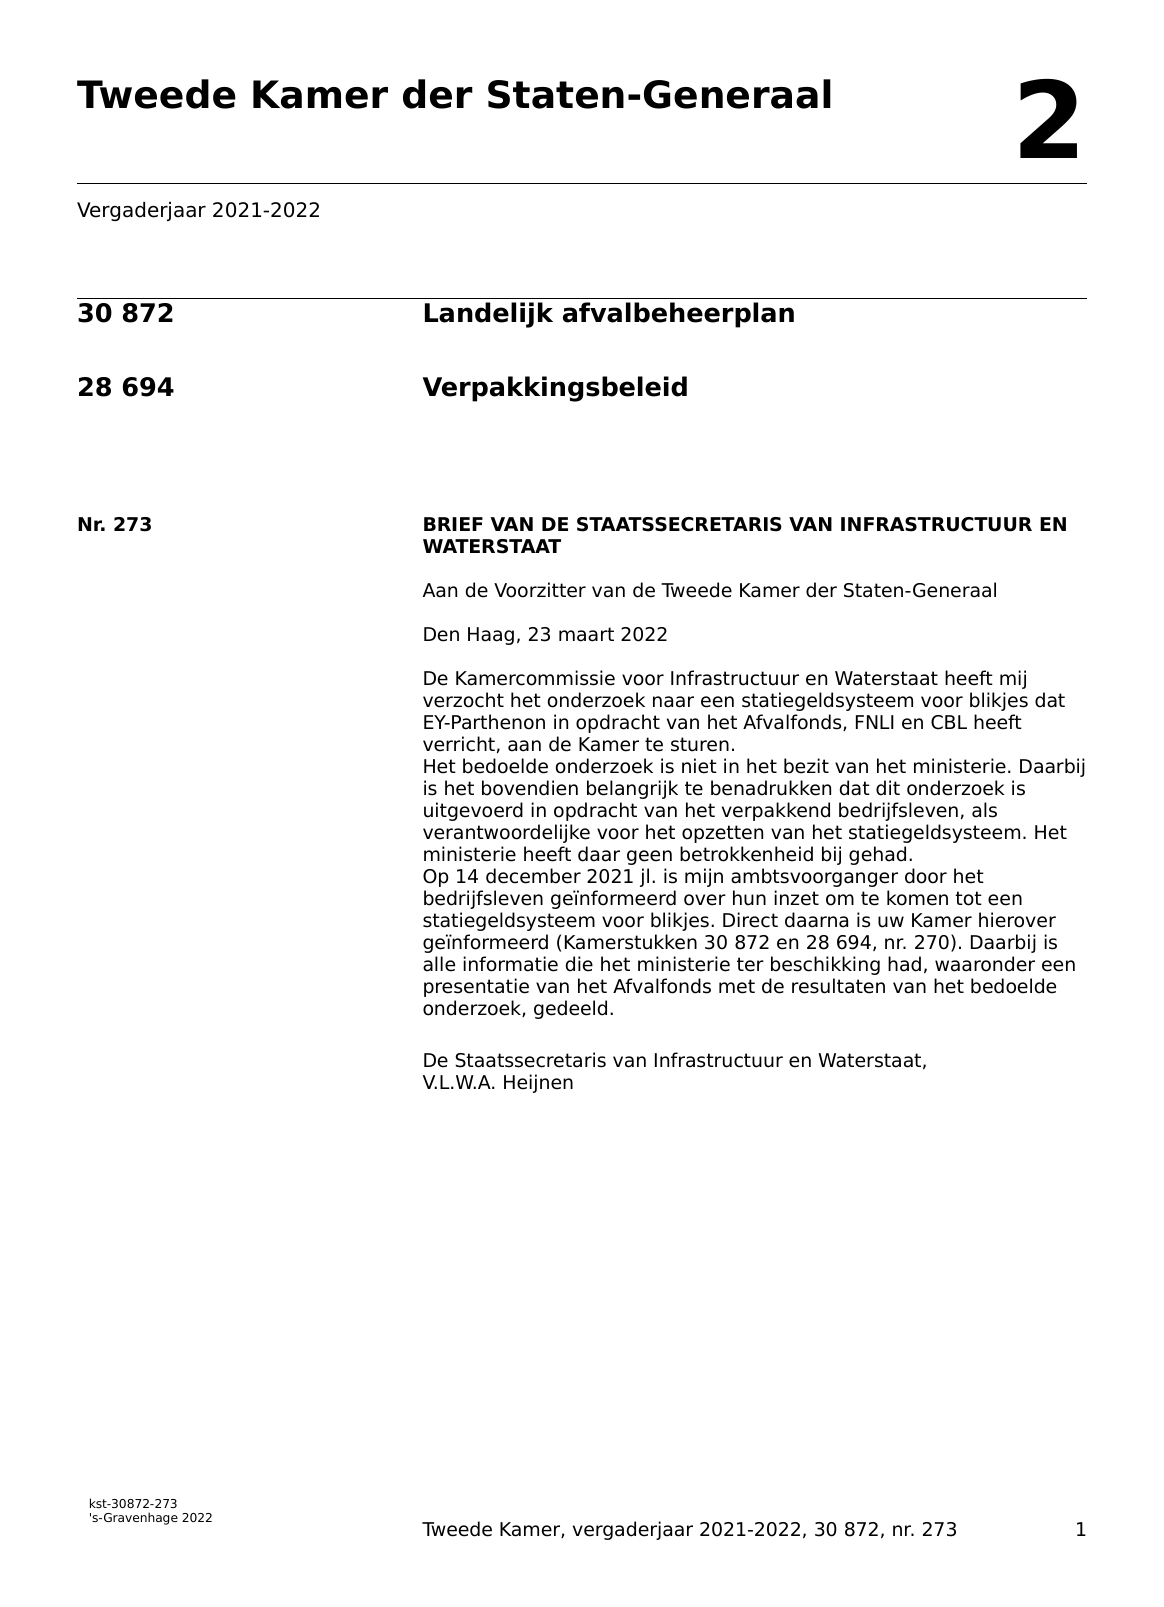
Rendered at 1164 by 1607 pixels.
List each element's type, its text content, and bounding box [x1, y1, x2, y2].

text Het bedoelde onderzoek is niet in het bezit van het ministerie. Daarbij is het bovendien belangrijk te benadrukken dat dit onderzoek is uitgevoerd in opdracht van het verpakkend bedrijfsleven, als verantwoordelijke voor het opzetten van het statiegeldsysteem. Het ministerie heeft daar geen betrokkenheid bij gehad. [422, 756, 1087, 866]
table_header 2 [886, 59, 1087, 183]
text Aan de Voorzitter van de Tweede Kamer der Staten-Generaal [422, 580, 1087, 602]
text De Kamercommissie voor Infrastructuur en Waterstaat heeft mij verzocht het onderzoek naar een statiegeldsysteem voor blikjes dat EY-Parthenon in opdracht van het Afvalfonds, FNLI en CBL heeft verricht, aan de Kamer te sturen. [422, 668, 1087, 756]
table_cell Vergaderjaar 2021-2022 [77, 184, 1087, 298]
text Op 14 december 2021 jl. is mijn ambtsvoorganger door het bedrijfsleven geïnformeerd over hun inzet om te komen tot een statiegeldsysteem voor blikjes. Direct daarna is uw Kamer hierover geïnformeerd (Kamerstukken 30 872 en 28 694, nr. 270). Daarbij is alle informatie die het ministerie ter beschikking had, waaronder een presentatie van het Afvalfonds met de resultaten van het bedoelde onderzoek, gedeeld. [422, 866, 1087, 1020]
text Den Haag, 23 maart 2022 [422, 624, 1087, 646]
subtitle Nr. 273 BRIEF VAN DE STAATSSECRETARIS VAN INFRASTRUCTUUR EN WATERSTAAT [77, 514, 1087, 558]
text 's-Gravenhage 2022 [88, 1511, 323, 1525]
table_header Tweede Kamer der Staten-Generaal [77, 59, 886, 183]
subtitle 30 872 Landelijk afvalbeheerplan [77, 299, 1087, 329]
text kst-30872-273 [88, 1497, 323, 1511]
text De Staatssecretaris van Infrastructuur en Waterstaat, V.L.W.A. Heijnen [422, 1050, 1087, 1094]
subtitle 28 694 Verpakkingsbeleid [77, 373, 1087, 403]
